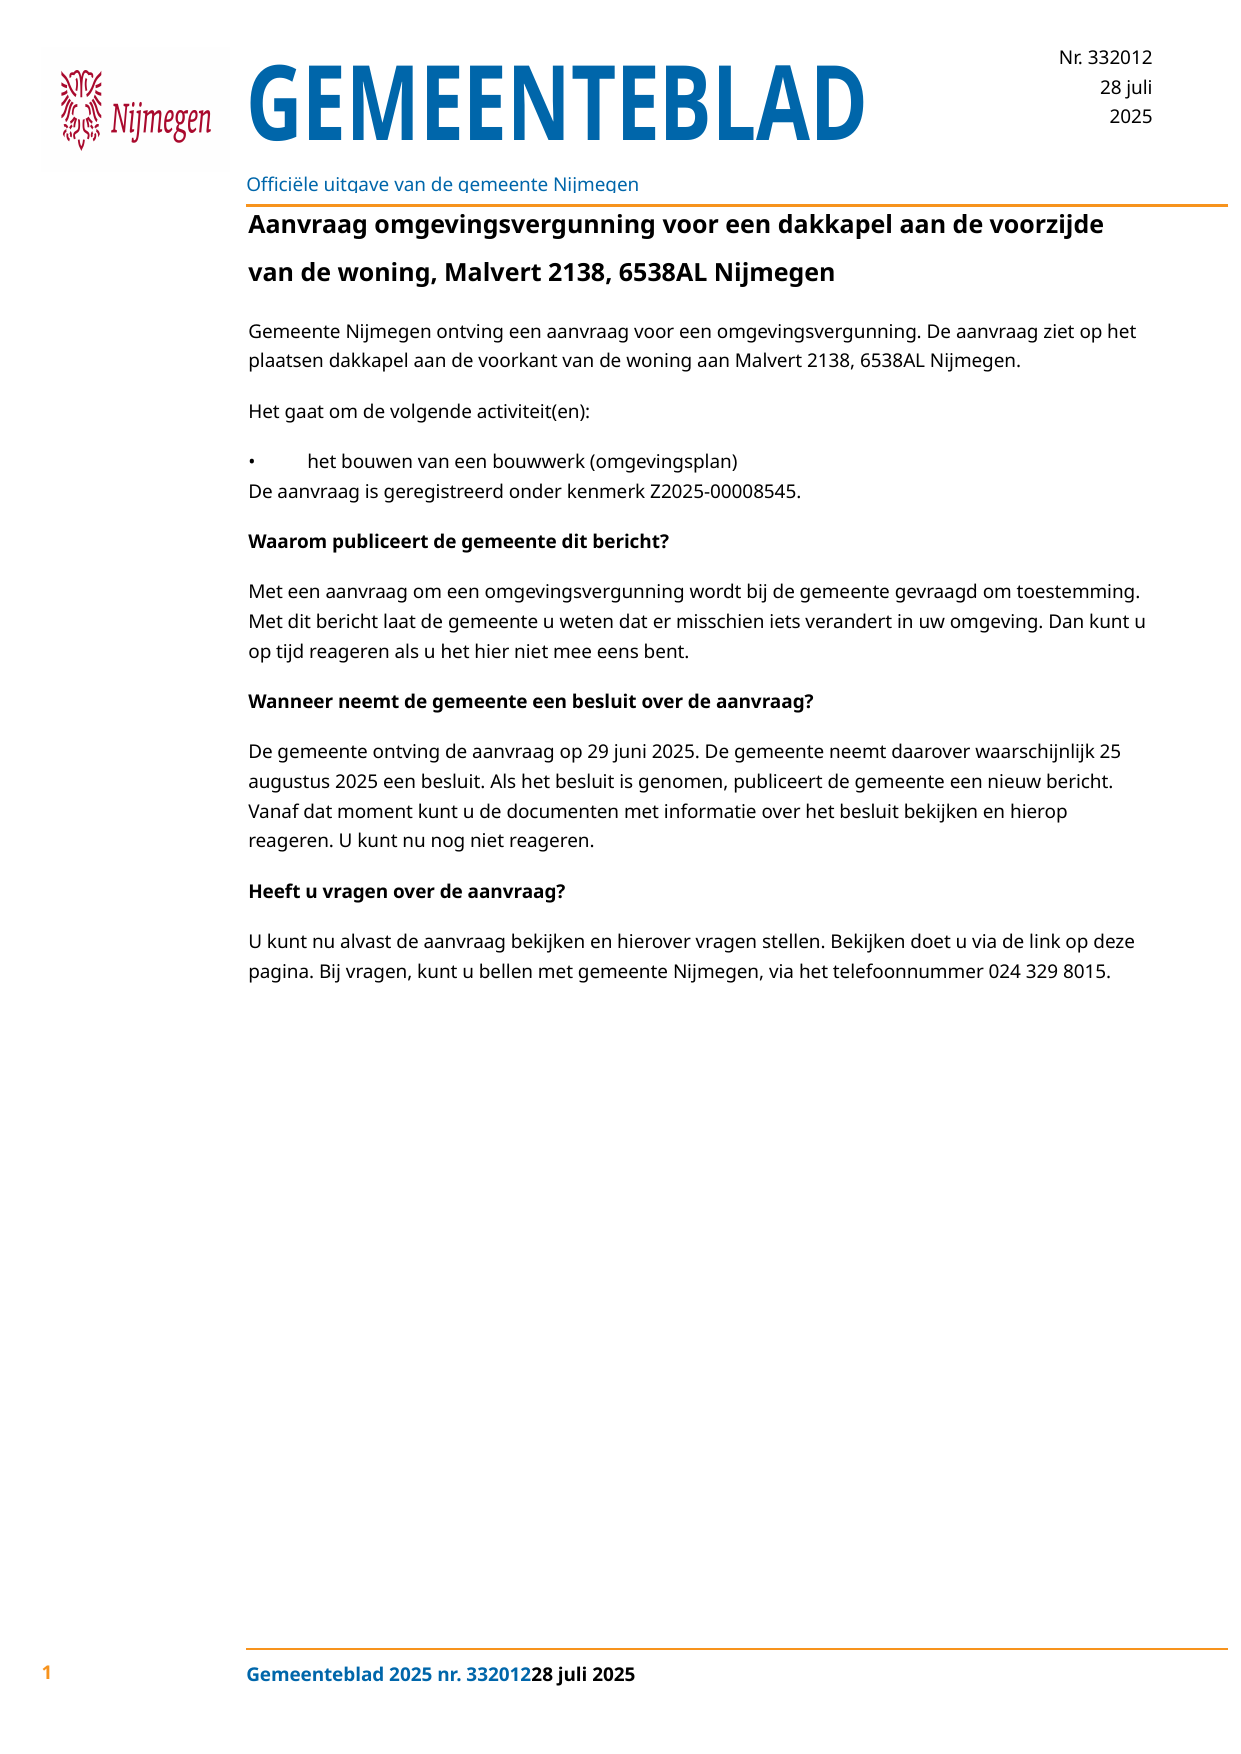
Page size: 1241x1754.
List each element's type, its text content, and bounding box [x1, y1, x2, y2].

text Aanvraag omgevingsvergunning voor een dakkapel aan de voorzijde van de woning, Malvert 2138, 6538AL Nijmegen [248, 207, 1152, 288]
text De gemeente ontving de aanvraag op 29 juni 2025. De gemeente neemt daarover waarschijnlijk 25 augustus 2025 een besluit. Als het besluit is genomen, publiceert de gemeente een nieuw bericht. Vanaf dat moment kunt u de documenten met informatie over het besluit bekijken en hierop reageren. U kunt nu nog niet reageren. [248, 739, 1152, 853]
text De aanvraag is geregistreerd onder kenmerk Z2025-00008545. [248, 478, 1152, 504]
picture [41, 47, 231, 172]
text Het gaat om de volgende activiteit(en): [248, 398, 1152, 424]
text U kunt nu alvast de aanvraag bekijken en hierover vragen stellen. Bekijken doet u via de link op deze pagina. Bij vragen, kunt u bellen met gemeente Nijmegen, via het telefoonnummer 024 329 8015. [248, 928, 1152, 984]
text Gemeente Nijmegen ontving een aanvraag voor een omgevingsvergunning. De aanvraag ziet op het plaatsen dakkapel aan de voorkant van de woning aan Malvert 2138, 6538AL Nijmegen. [248, 318, 1152, 373]
text Waarom publiceert de gemeente dit bericht? [248, 528, 1152, 554]
text Heeft u vragen over de aanvraag? [248, 878, 1152, 904]
text Met een aanvraag om een omgevingsvergunning wordt bij de gemeente gevraagd om toestemming. Met dit bericht laat de gemeente u weten dat er misschien iets verandert in uw omgeving. Dan kunt u op tijd reageren als u het hier niet mee eens bent. [248, 579, 1152, 664]
text Wanneer neemt de gemeente een besluit over de aanvraag? [248, 688, 1152, 714]
list het bouwen van een bouwwerk (omgevingsplan) [248, 448, 1152, 474]
